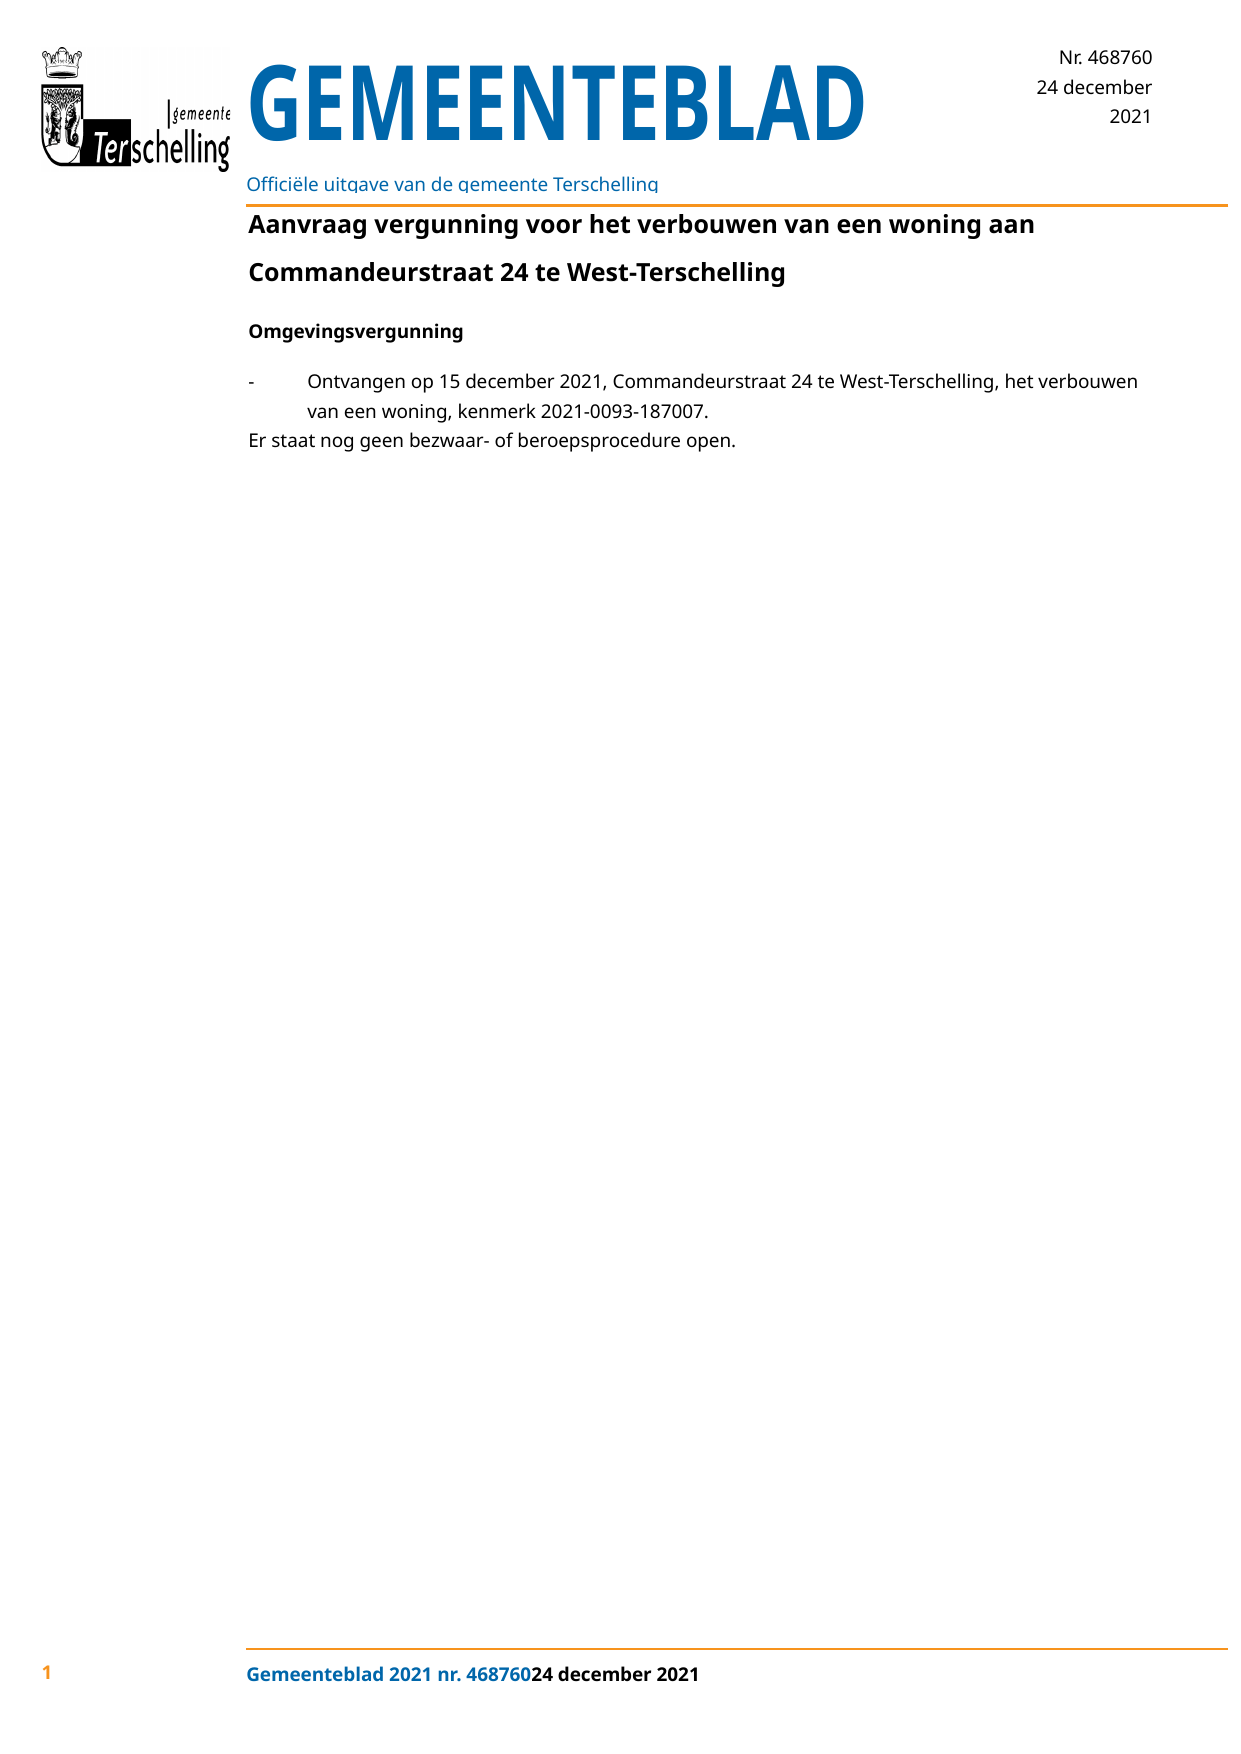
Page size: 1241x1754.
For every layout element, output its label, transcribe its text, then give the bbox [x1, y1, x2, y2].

text Er staat nog geen bezwaar- of beroepsprocedure open. [248, 427, 1152, 453]
list Ontvangen op 15 december 2021, Commandeurstraat 24 te West-Terschelling, het verbouwen van een woning, kenmerk 2021-0093-187007. [248, 368, 1152, 424]
text Aanvraag vergunning voor het verbouwen van een woning aan Commandeurstraat 24 te West-Terschelling [248, 207, 1152, 288]
picture [41, 47, 231, 172]
text Omgevingsvergunning [248, 318, 1152, 344]
